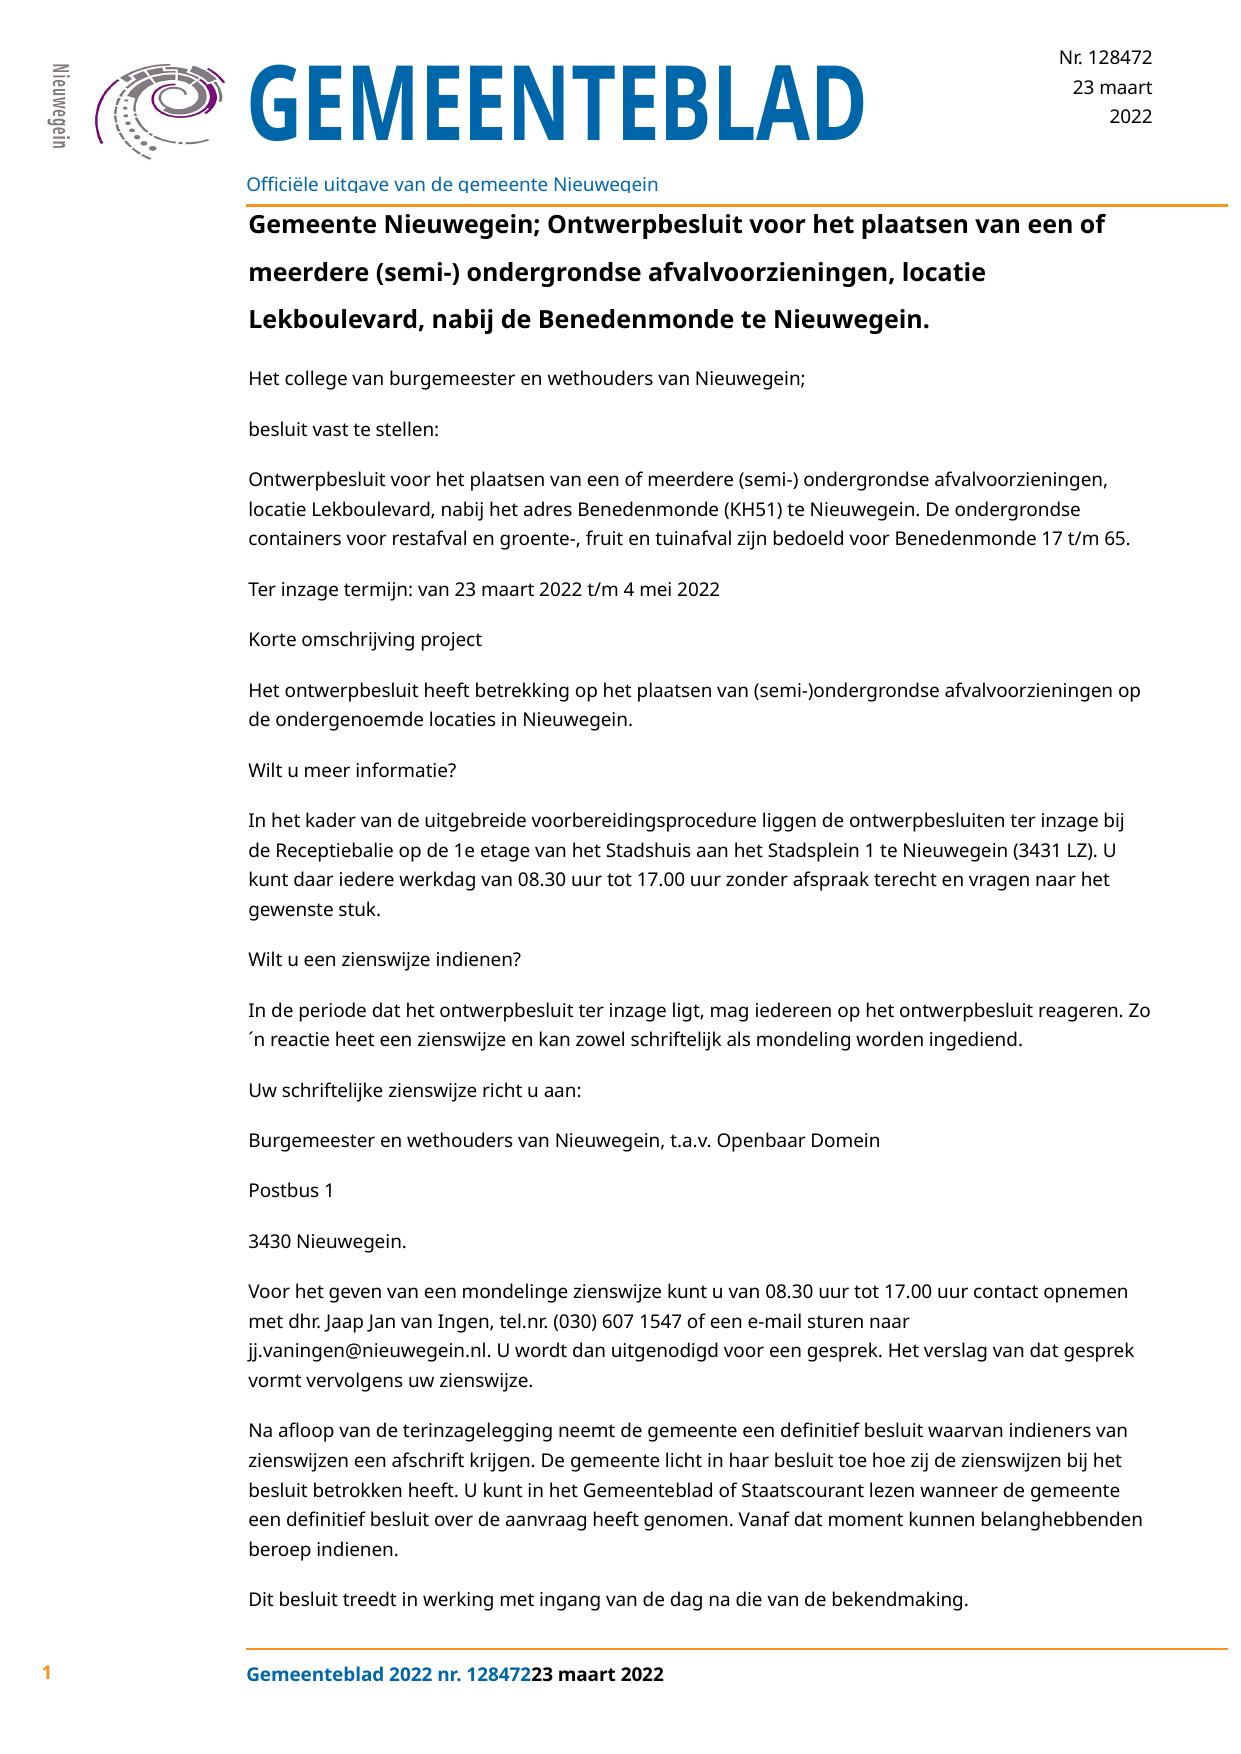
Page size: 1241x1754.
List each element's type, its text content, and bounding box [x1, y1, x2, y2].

text In de periode dat het ontwerpbesluit ter inzage ligt, mag iedereen op het ontwerpbesluit reageren. Zo´n reactie heet een zienswijze en kan zowel schriftelijk als mondeling worden ingediend. [248, 997, 1152, 1052]
text Ter inzage termijn: van 23 maart 2022 t/m 4 mei 2022 [248, 576, 1152, 602]
text Korte omschrijving project [248, 626, 1152, 652]
text Wilt u meer informatie? [248, 757, 1152, 782]
text Postbus 1 [248, 1178, 1152, 1203]
text Het college van burgemeester en wethouders van Nieuwegein; [248, 366, 1152, 391]
text Na afloop van de terinzagelegging neemt de gemeente een definitief besluit waarvan indieners van zienswijzen een afschrift krijgen. De gemeente licht in haar besluit toe hoe zij de zienswijzen bij het besluit betrokken heeft. U kunt in het Gemeenteblad of Staatscourant lezen wanneer de gemeente een definitief besluit over de aanvraag heeft genomen. Vanaf dat moment kunnen belanghebbenden beroep indienen. [248, 1418, 1152, 1562]
text Ontwerpbesluit voor het plaatsen van een of meerdere (semi-) ondergrondse afvalvoorzieningen, locatie Lekboulevard, nabij het adres Benedenmonde (KH51) te Nieuwegein. De ondergrondse containers voor restafval en groente-, fruit en tuinafval zijn bedoeld voor Benedenmonde 17 t/m 65. [248, 466, 1152, 551]
text Gemeente Nieuwegein; Ontwerpbesluit voor het plaatsen van een of meerdere (semi-) ondergrondse afvalvoorzieningen, locatie Lekboulevard, nabij de Benedenmonde te Nieuwegein. [248, 207, 1152, 336]
text Uw schriftelijke zienswijze richt u aan: [248, 1077, 1152, 1102]
text 3430 Nieuwegein. [248, 1228, 1152, 1254]
picture [41, 47, 231, 172]
text Dit besluit treedt in werking met ingang van de dag na die van de bekendmaking. [248, 1586, 1152, 1612]
text In het kader van de uitgebreide voorbereidingsprocedure liggen de ontwerpbesluiten ter inzage bij de Receptiebalie op de 1e etage van het Stadshuis aan het Stadsplein 1 te Nieuwegein (3431 LZ). U kunt daar iedere werkdag van 08.30 uur tot 17.00 uur zonder afspraak terecht en vragen naar het gewenste stuk. [248, 807, 1152, 922]
text Het ontwerpbesluit heeft betrekking op het plaatsen van (semi-)ondergrondse afvalvoorzieningen op de ondergenoemde locaties in Nieuwegein. [248, 677, 1152, 732]
text Wilt u een zienswijze indienen? [248, 946, 1152, 972]
text Burgemeester en wethouders van Nieuwegein, t.a.v. Openbaar Domein [248, 1127, 1152, 1153]
text besluit vast te stellen: [248, 416, 1152, 442]
text Voor het geven van een mondelinge zienswijze kunt u van 08.30 uur tot 17.00 uur contact opnemen met dhr. Jaap Jan van Ingen, tel.nr. (030) 607 1547 of een e-mail sturen naar jj.vaningen@nieuwegein.nl. U wordt dan uitgenodigd voor een gesprek. Het verslag van dat gesprek vormt vervolgens uw zienswijze. [248, 1278, 1152, 1393]
